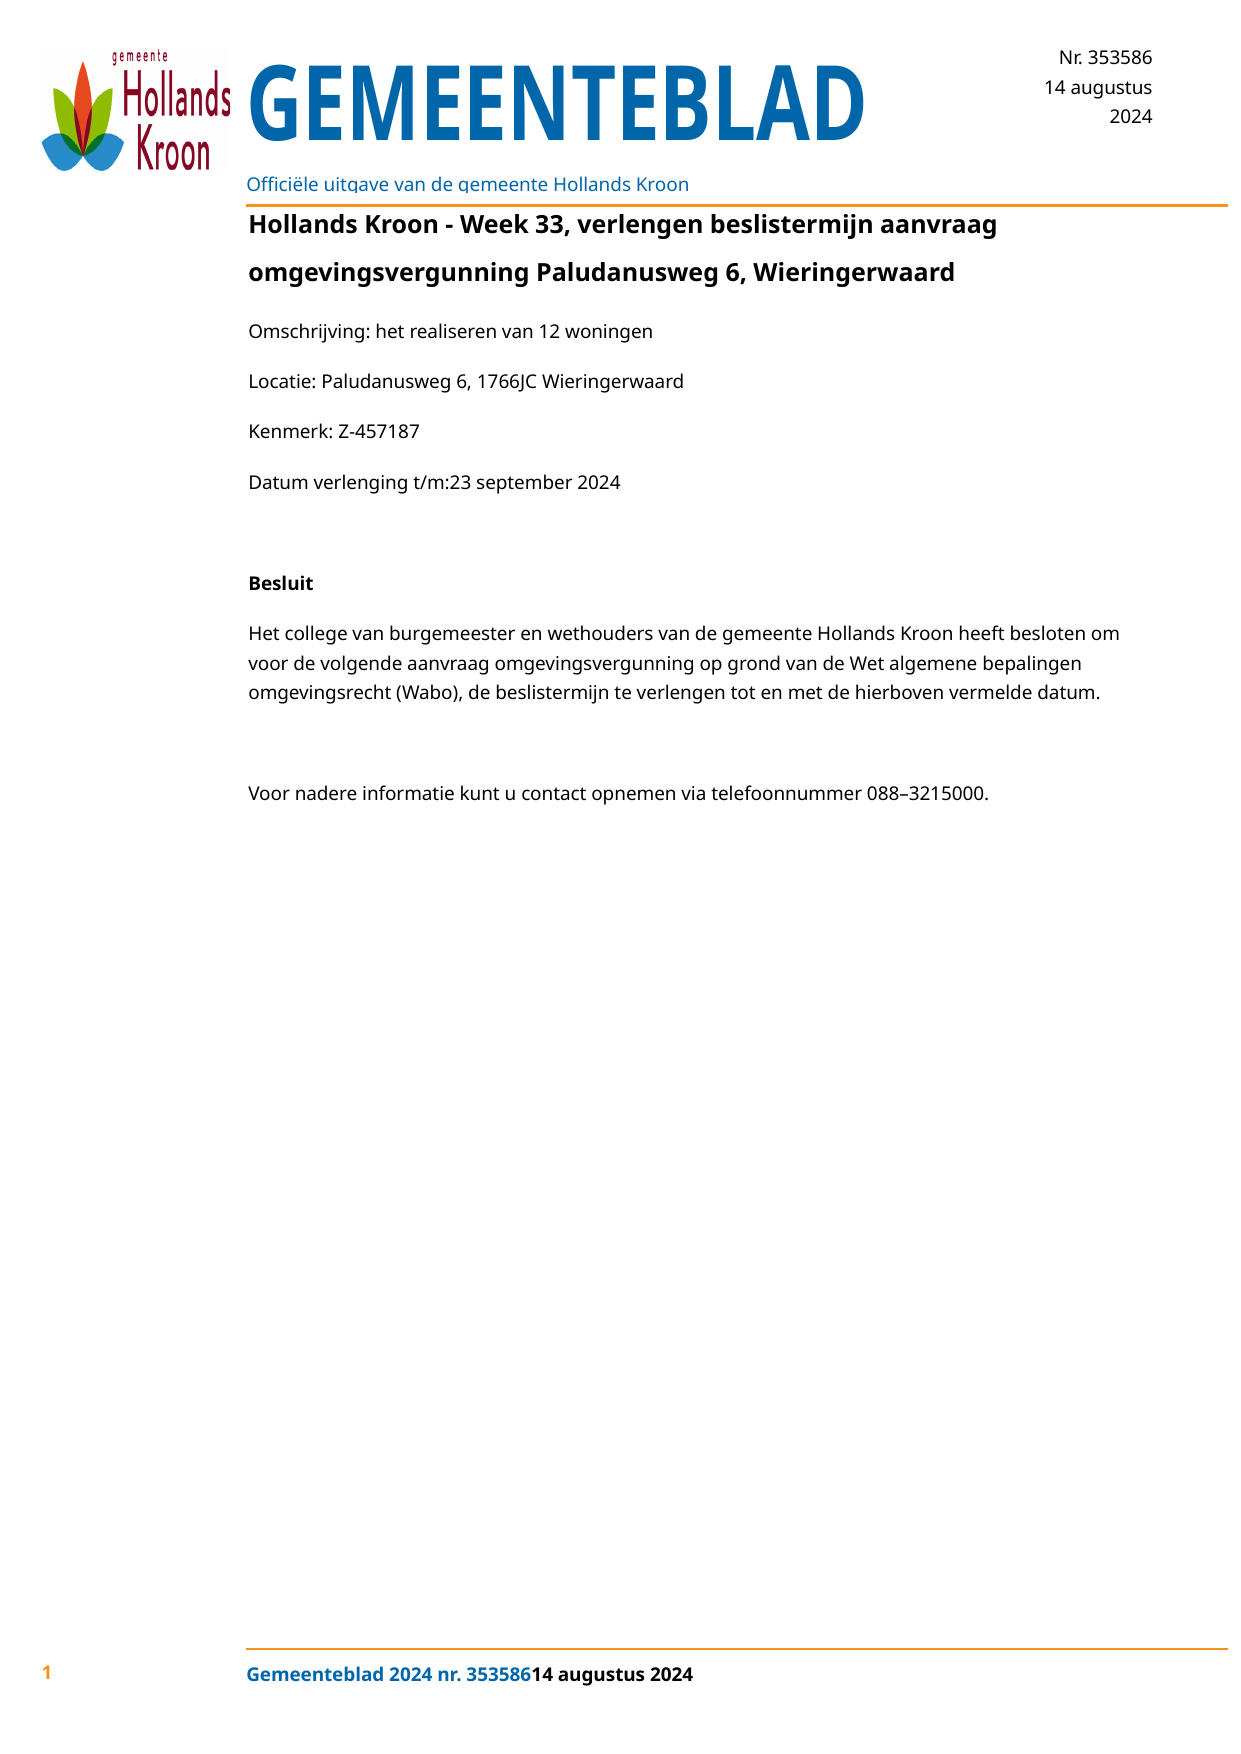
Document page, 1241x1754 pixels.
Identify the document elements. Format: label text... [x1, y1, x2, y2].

text Kenmerk: Z-457187 [248, 419, 1152, 444]
text Datum verlenging t/m:23 september 2024 [248, 469, 1152, 495]
text Hollands Kroon - Week 33, verlengen beslistermijn aanvraag omgevingsvergunning Paludanusweg 6, Wieringerwaard [248, 207, 1152, 288]
text Besluit [248, 570, 1152, 596]
text Omschrijving: het realiseren van 12 woningen [248, 318, 1152, 344]
picture [41, 47, 231, 172]
text Het college van burgemeester en wethouders van de gemeente Hollands Kroon heeft besloten om voor de volgende aanvraag omgevingsvergunning op grond van de Wet algemene bepalingen omgevingsrecht (Wabo), de beslistermijn te verlengen tot en met de hierboven vermelde datum. [248, 620, 1152, 705]
text Locatie: Paludanusweg 6, 1766JC Wieringerwaard [248, 368, 1152, 394]
text Voor nadere informatie kunt u contact opnemen via telefoonnummer 088–3215000. [248, 780, 1152, 806]
